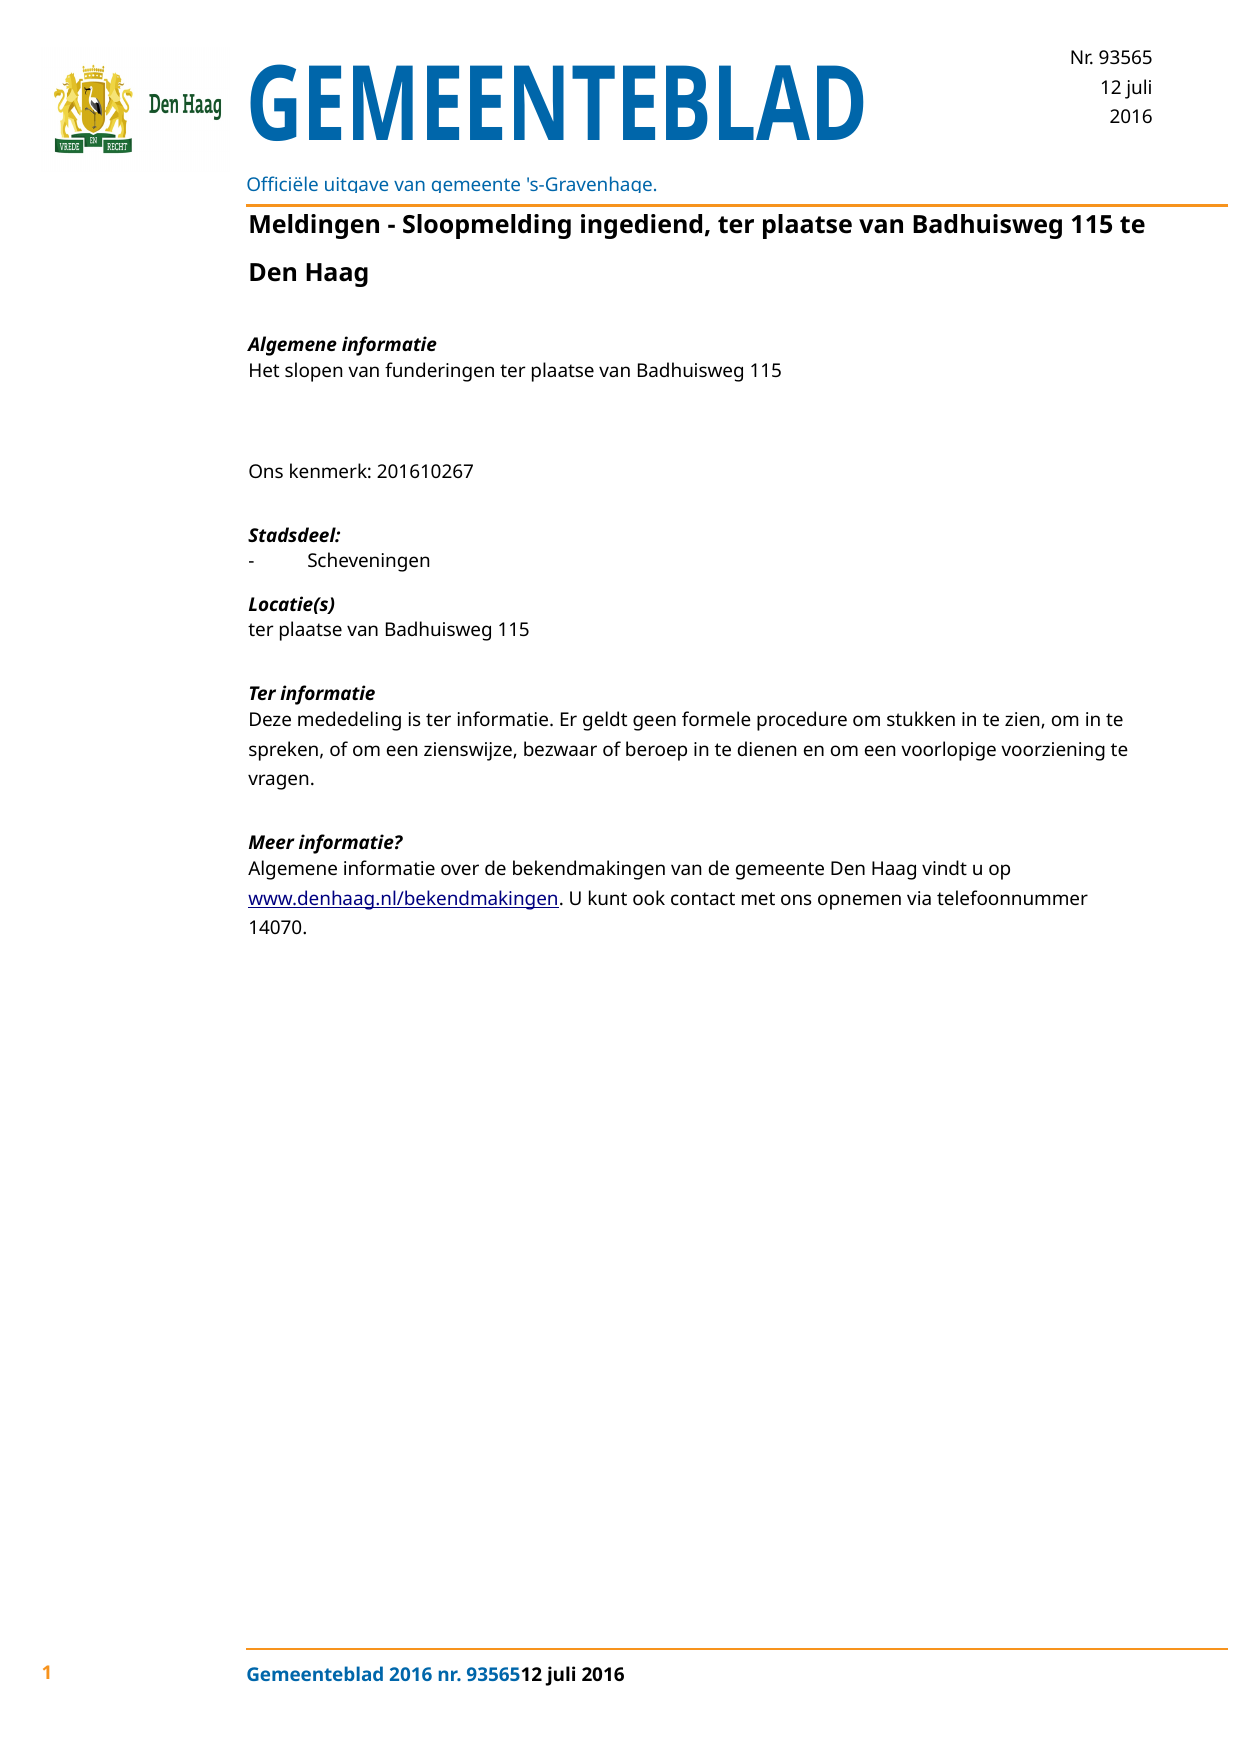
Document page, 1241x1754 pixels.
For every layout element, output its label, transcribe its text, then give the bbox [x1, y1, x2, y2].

text Ons kenmerk: 201610267 [248, 458, 1152, 484]
text Stadsdeel: [248, 522, 1152, 548]
text Het slopen van funderingen ter plaatse van Badhuisweg 115 [248, 357, 1152, 383]
text Deze mededeling is ter informatie. Er geldt geen formele procedure om stukken in te zien, om in te spreken, of om een zienswijze, bezwaar of beroep in te dienen en om een voorlopige voorziening te vragen. [248, 706, 1152, 791]
text ter plaatse van Badhuisweg 115 [248, 617, 1152, 642]
text Locatie(s) [248, 591, 1152, 617]
text Ter informatie [248, 681, 1152, 706]
text Algemene informatie over de bekendmakingen van de gemeente Den Haag vindt u op www.denhaag.nl/bekendmakingen. U kunt ook contact met ons opnemen via telefoonnummer 14070. [248, 855, 1152, 940]
text Algemene informatie [248, 331, 1152, 357]
list Scheveningen [248, 548, 1152, 573]
text Meldingen - Sloopmelding ingediend, ter plaatse van Badhuisweg 115 te Den Haag [248, 207, 1152, 288]
picture [41, 47, 231, 172]
text Meer informatie? [248, 829, 1152, 855]
